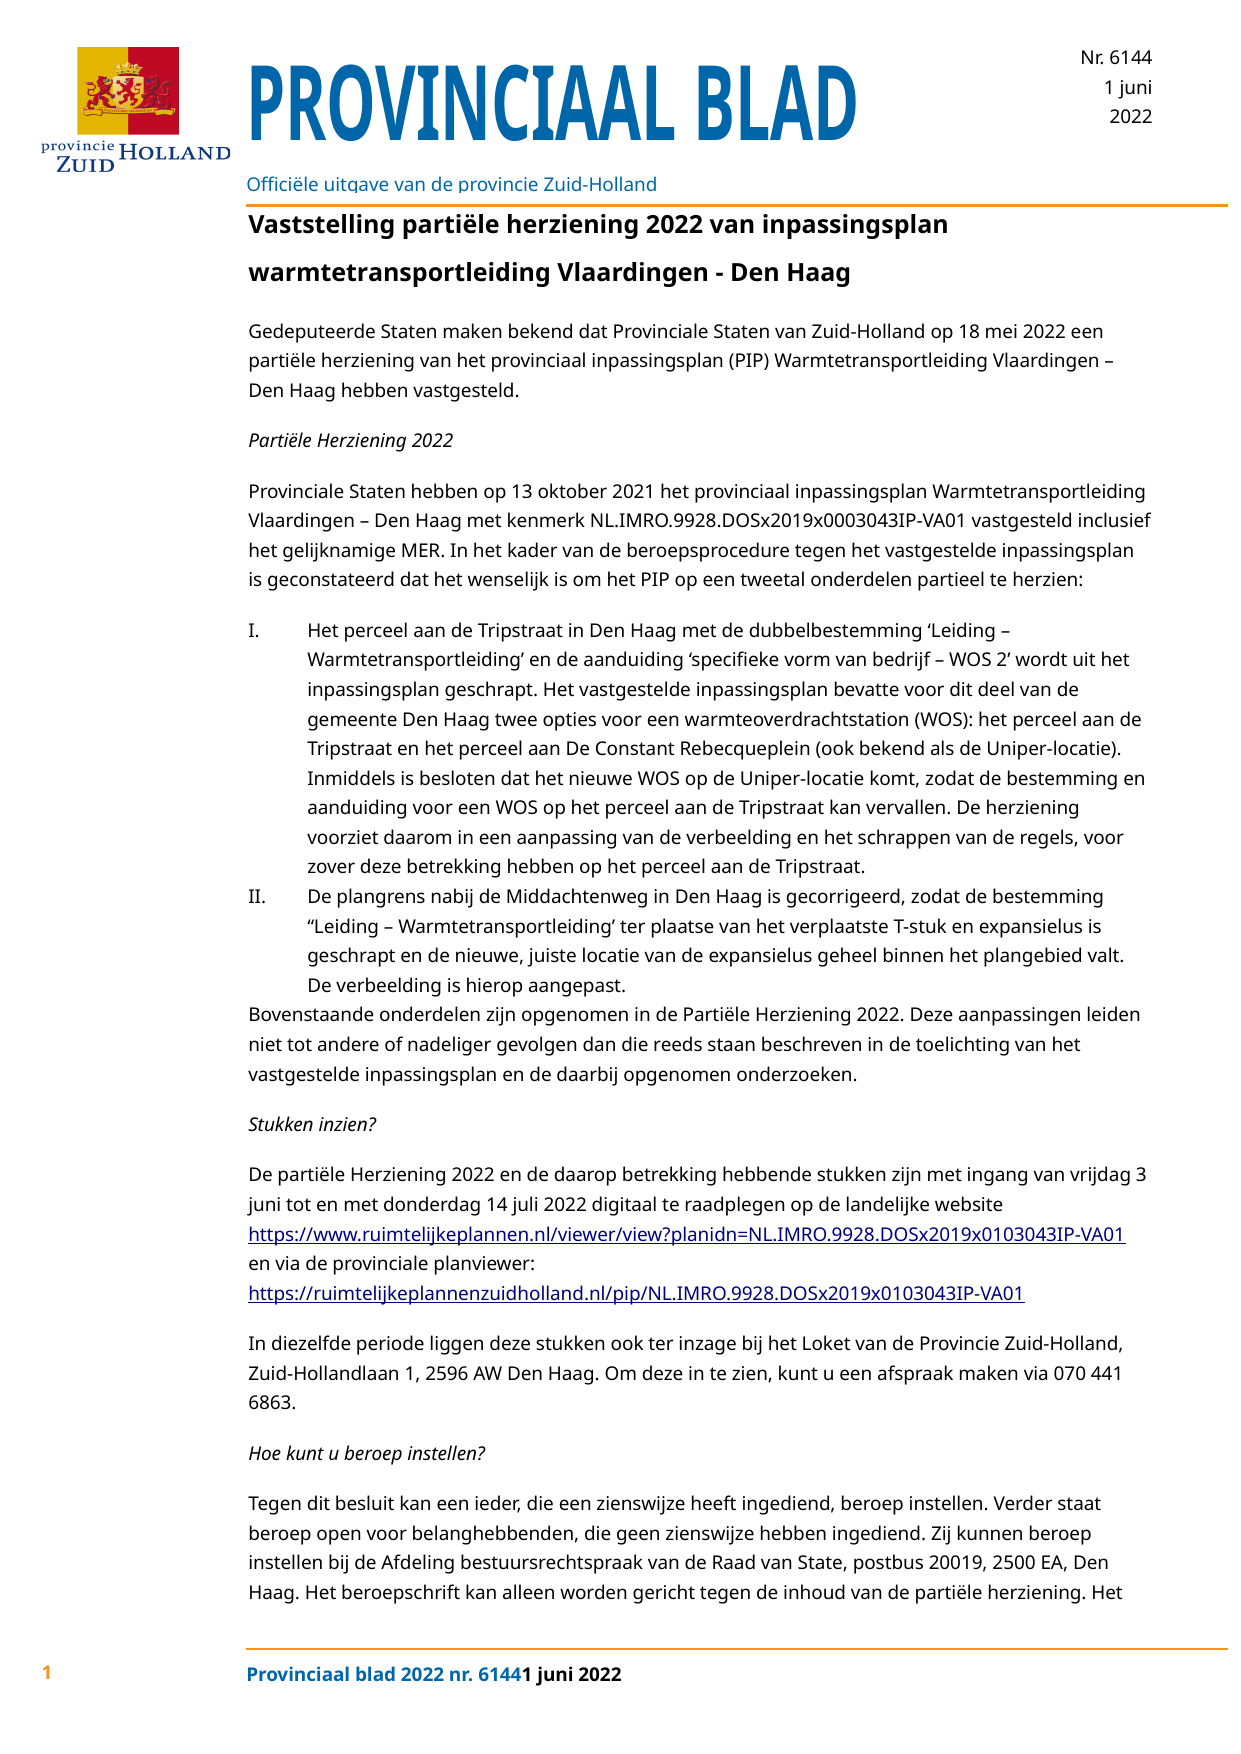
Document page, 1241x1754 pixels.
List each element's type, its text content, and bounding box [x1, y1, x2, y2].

list Het perceel aan de Tripstraat in Den Haag met de dubbelbestemming ‘Leiding – Warmtetransportleiding’ en de aanduiding ‘specifieke vorm van bedrijf – WOS 2’ wordt uit het inpassingsplan geschrapt. Het vastgestelde inpassingsplan bevatte voor dit deel van de gemeente Den Haag twee opties voor een warmteoverdrachtstation (WOS): het perceel aan de Tripstraat en het perceel aan De Constant Rebecqueplein (ook bekend als de Uniper-locatie). Inmiddels is besloten dat het nieuwe WOS op de Uniper-locatie komt, zodat de bestemming en aanduiding voor een WOS op het perceel aan de Tripstraat kan vervallen. De herziening voorziet daarom in een aanpassing van de verbeelding en het schrappen van de regels, voor zover deze betrekking hebben op het perceel aan de Tripstraat. [248, 617, 1152, 879]
text Bovenstaande onderdelen zijn opgenomen in de Partiële Herziening 2022. Deze aanpassingen leiden niet tot andere of nadeliger gevolgen dan die reeds staan beschreven in de toelichting van het vastgestelde inpassingsplan en de daarbij opgenomen onderzoeken. [248, 1002, 1152, 1087]
text De partiële Herziening 2022 en de daarop betrekking hebbende stukken zijn met ingang van vrijdag 3 juni tot en met donderdag 14 juli 2022 digitaal te raadplegen op de landelijke website https://www.ruimtelijkeplannen.nl/viewer/view?planidn=NL.IMRO.9928.DOSx2019x0103043IP-VA01 en via de provinciale planviewer: https://ruimtelijkeplannenzuidholland.nl/pip/NL.IMRO.9928.DOSx2019x0103043IP-VA01 [248, 1162, 1152, 1306]
text Tegen dit besluit kan een ieder, die een zienswijze heeft ingediend, beroep instellen. Verder staat beroep open voor belanghebbenden, die geen zienswijze hebben ingediend. Zij kunnen beroep instellen bij de Afdeling bestuursrechtspraak van de Raad van State, postbus 20019, 2500 EA, Den Haag. Het beroepschrift kan alleen worden gericht tegen de inhoud van de partiële herziening. Het [248, 1490, 1152, 1605]
text Provinciale Staten hebben op 13 oktober 2021 het provinciaal inpassingsplan Warmtetransportleiding Vlaardingen – Den Haag met kenmerk NL.IMRO.9928.DOSx2019x0003043IP-VA01 vastgesteld inclusief het gelijknamige MER. In het kader van de beroepsprocedure tegen het vastgestelde inpassingsplan is geconstateerd dat het wenselijk is om het PIP op een tweetal onderdelen partieel te herzien: [248, 478, 1152, 592]
list De plangrens nabij de Middachtenweg in Den Haag is gecorrigeerd, zodat de bestemming “Leiding – Warmtetransportleiding’ ter plaatse van het verplaatste T-stuk en expansielus is geschrapt en de nieuwe, juiste locatie van de expansielus geheel binnen het plangebied valt. De verbeelding is hierop aangepast. [248, 883, 1152, 998]
text Partiële Herziening 2022 [248, 427, 1152, 453]
text Hoe kunt u beroep instellen? [248, 1440, 1152, 1466]
text Vaststelling partiële herziening 2022 van inpassingsplan warmtetransportleiding Vlaardingen - Den Haag [248, 207, 1152, 288]
text Stukken inzien? [248, 1111, 1152, 1137]
text Gedeputeerde Staten maken bekend dat Provinciale Staten van Zuid-Holland op 18 mei 2022 een partiële herziening van het provinciaal inpassingsplan (PIP) Warmtetransportleiding Vlaardingen – Den Haag hebben vastgesteld. [248, 318, 1152, 403]
picture [41, 47, 231, 172]
text In diezelfde periode liggen deze stukken ook ter inzage bij het Loket van de Provincie Zuid-Holland, Zuid-Hollandlaan 1, 2596 AW Den Haag. Om deze in te zien, kunt u een afspraak maken via 070 441 6863. [248, 1330, 1152, 1415]
